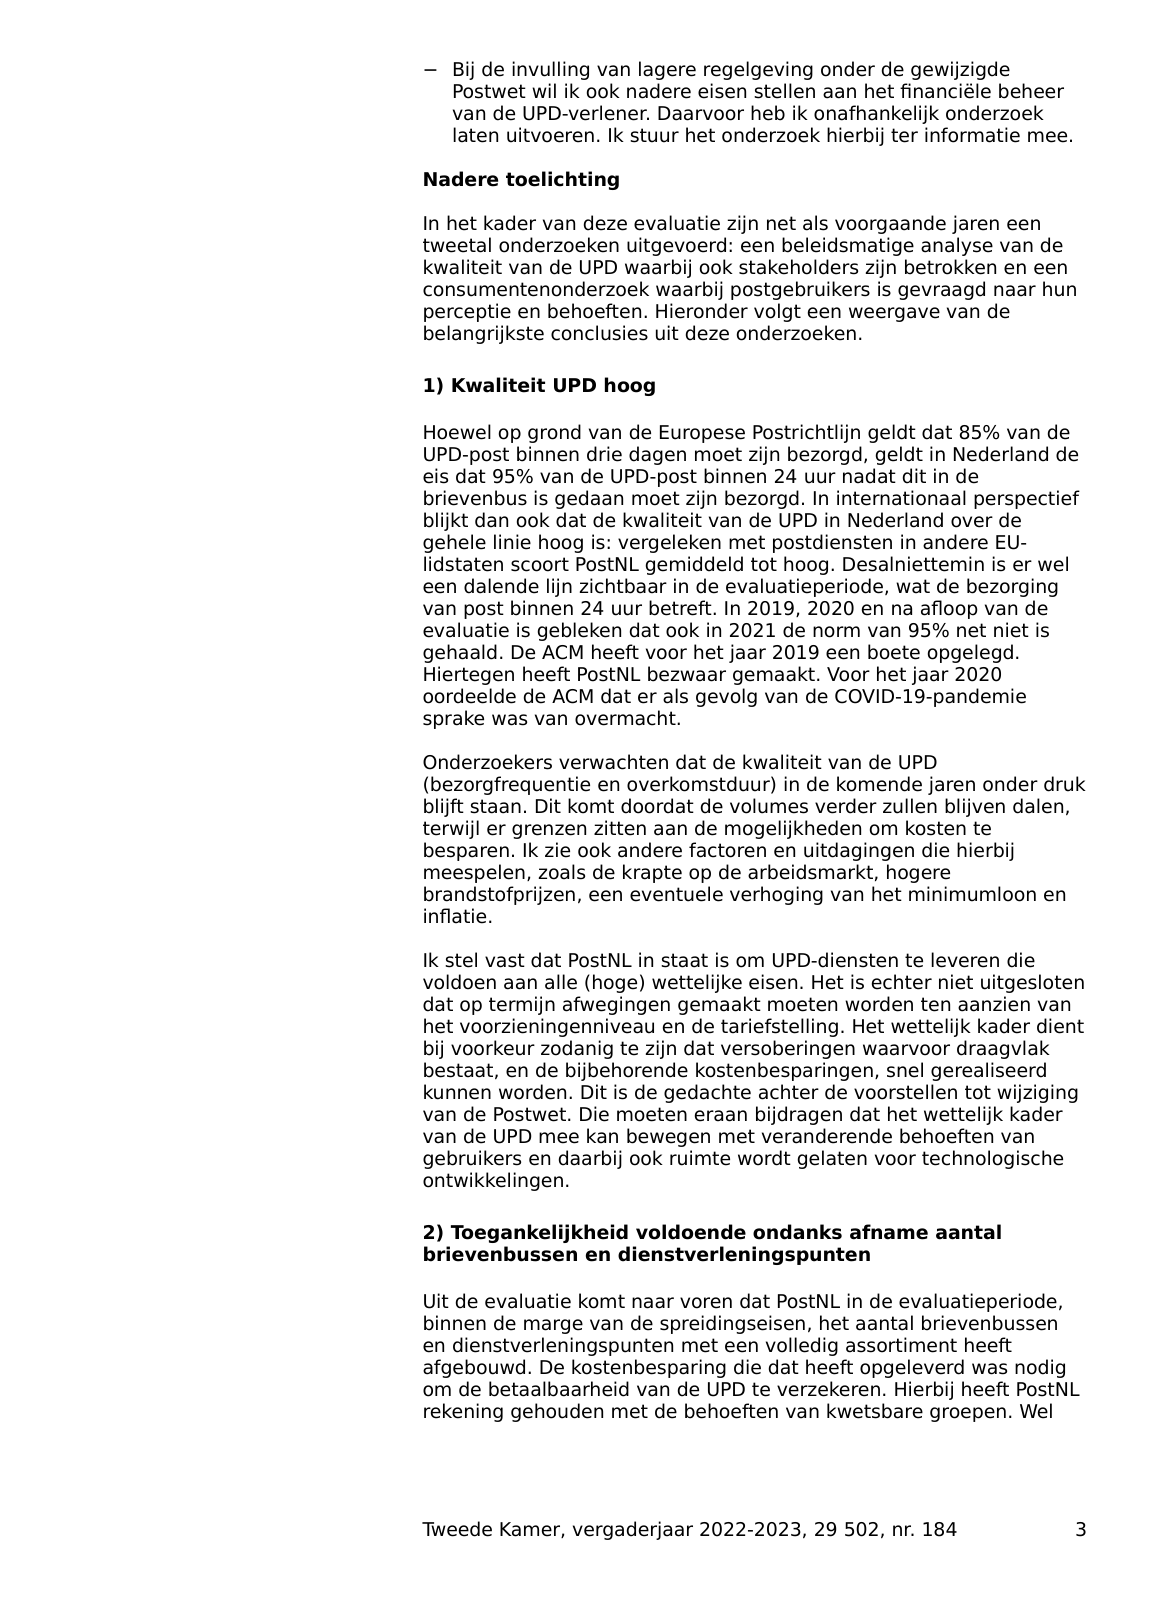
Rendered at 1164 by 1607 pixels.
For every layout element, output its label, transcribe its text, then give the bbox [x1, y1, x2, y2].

text Onderzoekers verwachten dat de kwaliteit van de UPD (bezorgfrequentie en overkomstduur) in de komende jaren onder druk blijft staan. Dit komt doordat de volumes verder zullen blijven dalen, terwijl er grenzen zitten aan de mogelijkheden om kosten te besparen. Ik zie ook andere factoren en uitdagingen die hierbij meespelen, zoals de krapte op de arbeidsmarkt, hogere brandstofprijzen, een eventuele verhoging van het minimumloon en inflatie. [422, 752, 1087, 928]
subtitle Nadere toelichting [422, 169, 1087, 191]
text Hoewel op grond van de Europese Postrichtlijn geldt dat 85% van de UPD-post binnen drie dagen moet zijn bezorgd, geldt in Nederland de eis dat 95% van de UPD-post binnen 24 uur nadat dit in de brievenbus is gedaan moet zijn bezorgd. In internationaal perspectief blijkt dan ook dat de kwaliteit van de UPD in Nederland over de gehele linie hoog is: vergeleken met postdiensten in andere EU-lidstaten scoort PostNL gemiddeld tot hoog. Desalniettemin is er wel een dalende lijn zichtbaar in de evaluatieperiode, wat de bezorging van post binnen 24 uur betreft. In 2019, 2020 en na afloop van de evaluatie is gebleken dat ook in 2021 de norm van 95% net niet is gehaald. De ACM heeft voor het jaar 2019 een boete opgelegd. Hiertegen heeft PostNL bezwaar gemaakt. Voor het jaar 2020 oordeelde de ACM dat er als gevolg van de COVID-19-pandemie sprake was van overmacht. [422, 422, 1087, 730]
text Ik stel vast dat PostNL in staat is om UPD-diensten te leveren die voldoen aan alle (hoge) wettelijke eisen. Het is echter niet uitgesloten dat op termijn afwegingen gemaakt moeten worden ten aanzien van het voorzieningenniveau en de tariefstelling. Het wettelijk kader dient bij voorkeur zodanig te zijn dat versoberingen waarvoor draagvlak bestaat, en de bijbehorende kostenbesparingen, snel gerealiseerd kunnen worden. Dit is de gedachte achter de voorstellen tot wijziging van de Postwet. Die moeten eraan bijdragen dat het wettelijk kader van de UPD mee kan bewegen met veranderende behoeften van gebruikers en daarbij ook ruimte wordt gelaten voor technologische ontwikkelingen. [422, 950, 1087, 1192]
text Uit de evaluatie komt naar voren dat PostNL in de evaluatieperiode, binnen de marge van de spreidingseisen, het aantal brievenbussen en dienstverleningspunten met een volledig assortiment heeft afgebouwd. De kostenbesparing die dat heeft opgeleverd was nodig om de betaalbaarheid van de UPD te verzekeren. Hierbij heeft PostNL rekening gehouden met de behoeften van kwetsbare groepen. Wel [422, 1291, 1087, 1423]
text In het kader van deze evaluatie zijn net als voorgaande jaren een tweetal onderzoeken uitgevoerd: een beleidsmatige analyse van de kwaliteit van de UPD waarbij ook stakeholders zijn betrokken en een consumentenonderzoek waarbij postgebruikers is gevraagd naar hun perceptie en behoeften. Hieronder volgt een weergave van de belangrijkste conclusies uit deze onderzoeken. [422, 213, 1087, 345]
subtitle 2) Toegankelijkheid voldoende ondanks afname aantal brievenbussen en dienstverleningspunten [422, 1222, 1087, 1266]
text − Bij de invulling van lagere regelgeving onder de gewijzigde Postwet wil ik ook nadere eisen stellen aan het financiële beheer van de UPD-verlener. Daarvoor heb ik onafhankelijk onderzoek laten uitvoeren. Ik stuur het onderzoek hierbij ter informatie mee. [422, 59, 1087, 147]
subtitle 1) Kwaliteit UPD hoog [422, 375, 1087, 397]
